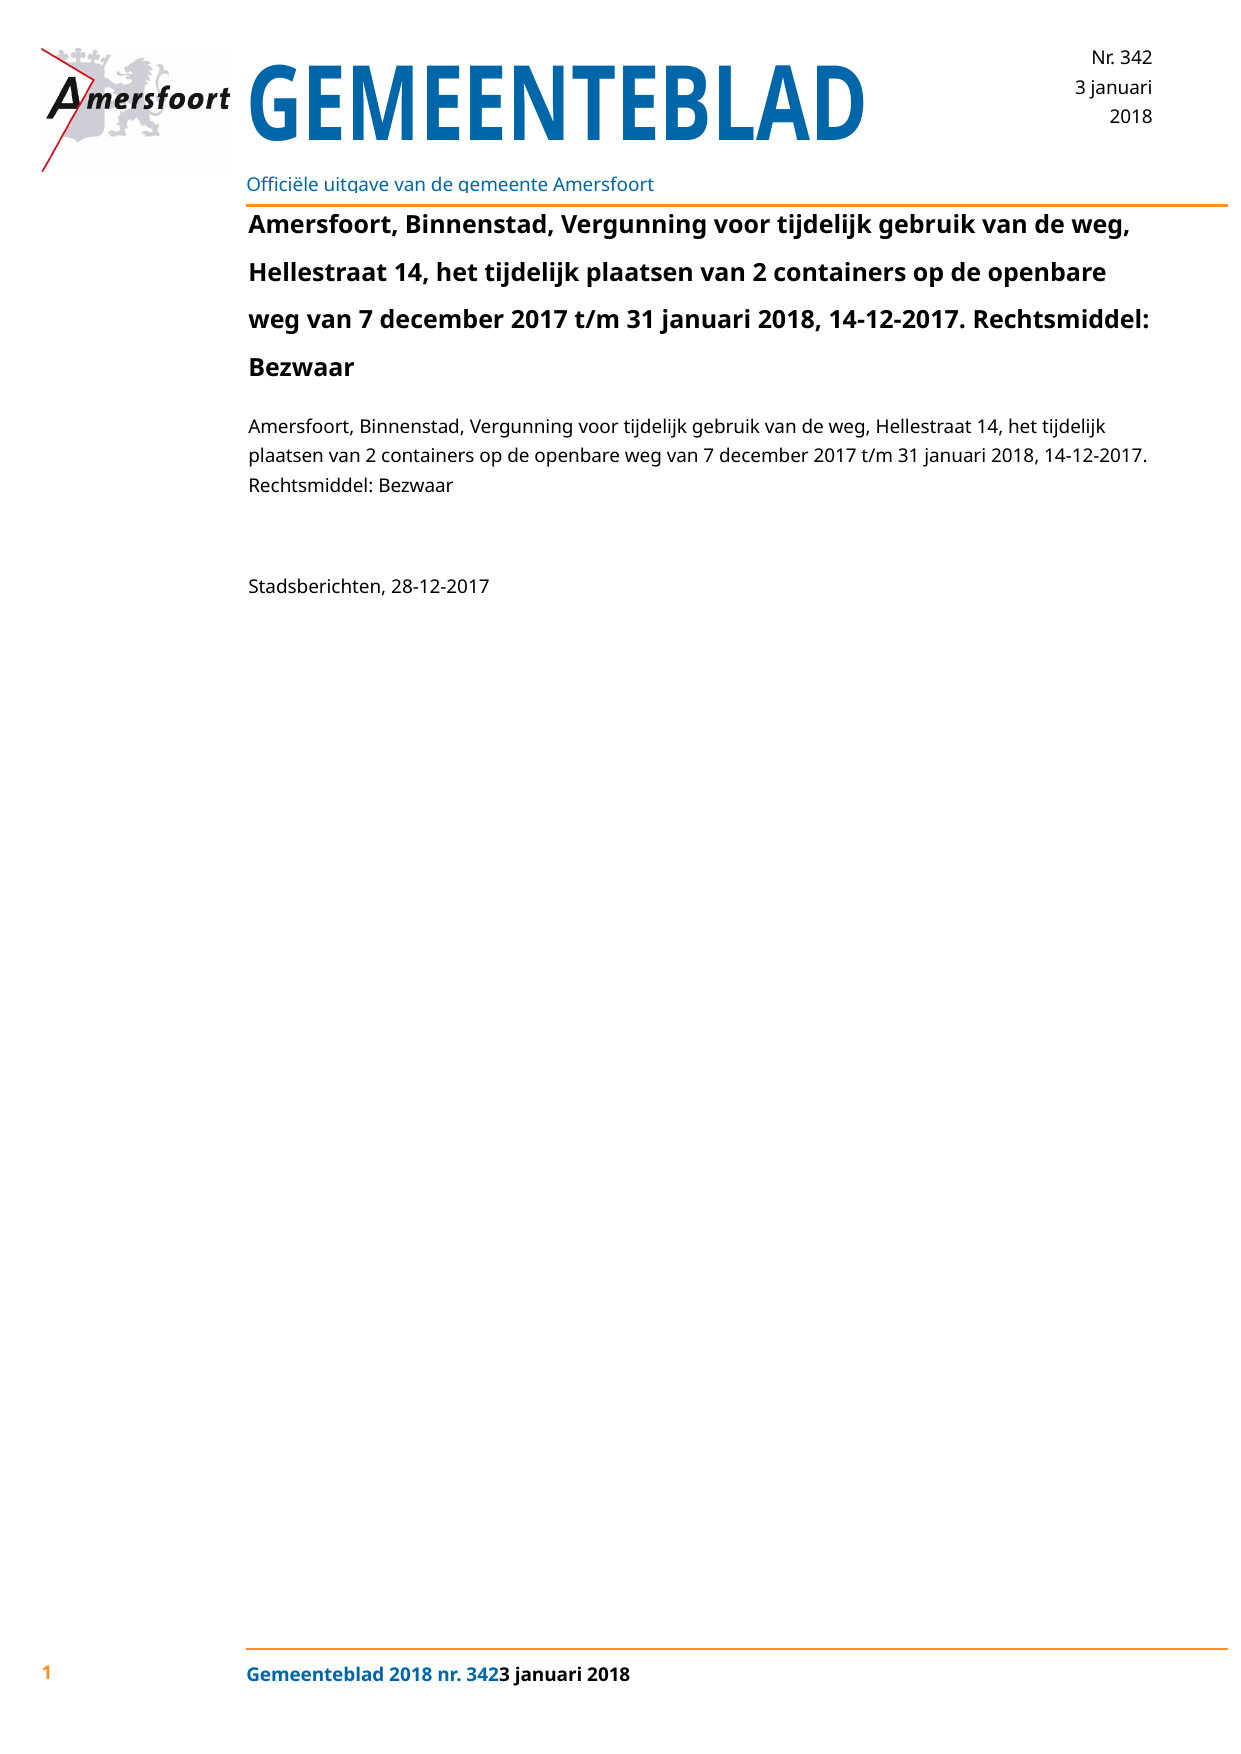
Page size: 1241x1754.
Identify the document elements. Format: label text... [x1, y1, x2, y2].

text Amersfoort, Binnenstad, Vergunning voor tijdelijk gebruik van de weg, Hellestraat 14, het tijdelijk plaatsen van 2 containers op de openbare weg van 7 december 2017 t/m 31 januari 2018, 14-12-2017. Rechtsmiddel: Bezwaar [248, 207, 1152, 384]
picture [41, 47, 231, 172]
text Stadsberichten, 28-12-2017 [248, 573, 1152, 599]
text Amersfoort, Binnenstad, Vergunning voor tijdelijk gebruik van de weg, Hellestraat 14, het tijdelijk plaatsen van 2 containers op de openbare weg van 7 december 2017 t/m 31 januari 2018, 14-12-2017. Rechtsmiddel: Bezwaar [248, 413, 1152, 498]
